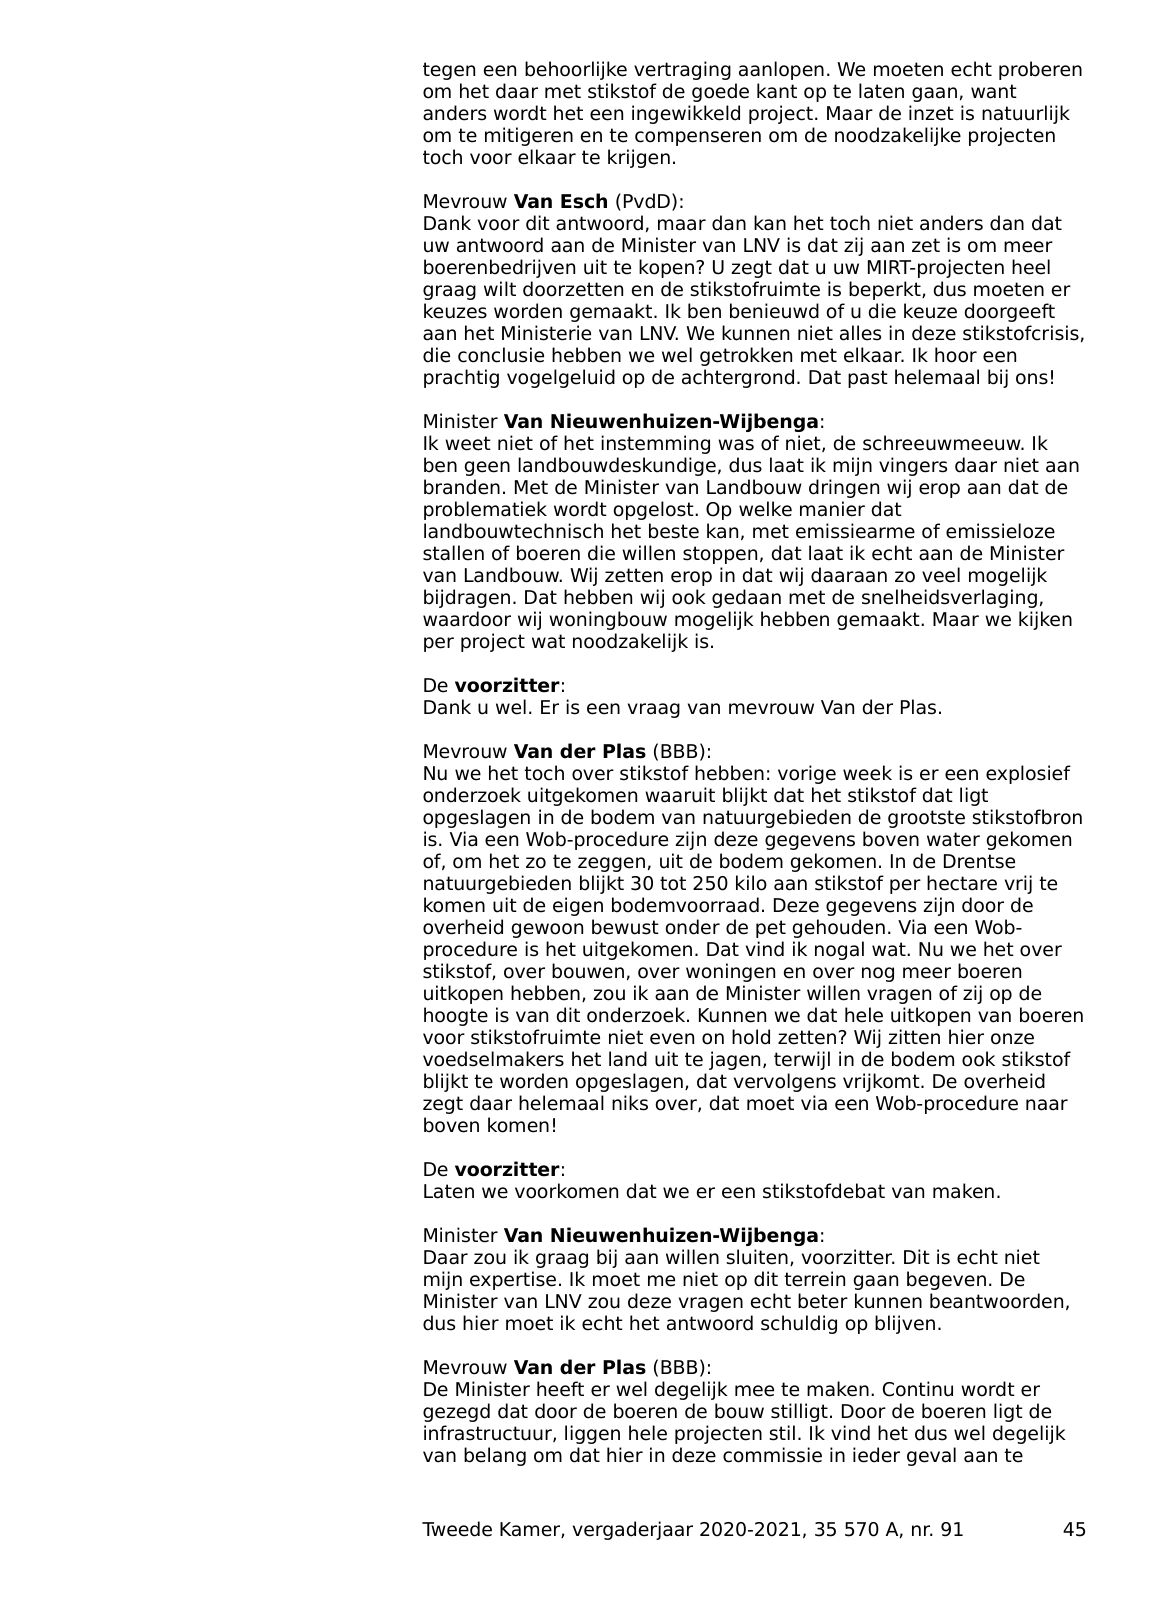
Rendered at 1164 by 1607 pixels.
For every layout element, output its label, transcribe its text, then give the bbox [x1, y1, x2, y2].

text Daar zou ik graag bij aan willen sluiten, voorzitter. Dit is echt niet mijn expertise. Ik moet me niet op dit terrein gaan begeven. De Minister van LNV zou deze vragen echt beter kunnen beantwoorden, dus hier moet ik echt het antwoord schuldig op blijven. [422, 1247, 1087, 1335]
text Ik weet niet of het instemming was of niet, de schreeuwmeeuw. Ik ben geen landbouwdeskundige, dus laat ik mijn vingers daar niet aan branden. Met de Minister van Landbouw dringen wij erop aan dat de problematiek wordt opgelost. Op welke manier dat landbouwtechnisch het beste kan, met emissiearme of emissieloze stallen of boeren die willen stoppen, dat laat ik echt aan de Minister van Landbouw. Wij zetten erop in dat wij daaraan zo veel mogelijk bijdragen. Dat hebben wij ook gedaan met de snelheidsverlaging, waardoor wij woningbouw mogelijk hebben gemaakt. Maar we kijken per project wat noodzakelijk is. [422, 433, 1087, 653]
text Nu we het toch over stikstof hebben: vorige week is er een explosief onderzoek uitgekomen waaruit blijkt dat het stikstof dat ligt opgeslagen in de bodem van natuurgebieden de grootste stikstofbron is. Via een Wob-procedure zijn deze gegevens boven water gekomen of, om het zo te zeggen, uit de bodem gekomen. In de Drentse natuurgebieden blijkt 30 tot 250 kilo aan stikstof per hectare vrij te komen uit de eigen bodemvoorraad. Deze gegevens zijn door de overheid gewoon bewust onder de pet gehouden. Via een Wob-procedure is het uitgekomen. Dat vind ik nogal wat. Nu we het over stikstof, over bouwen, over woningen en over nog meer boeren uitkopen hebben, zou ik aan de Minister willen vragen of zij op de hoogte is van dit onderzoek. Kunnen we dat hele uitkopen van boeren voor stikstofruimte niet even on hold zetten? Wij zitten hier onze voedselmakers het land uit te jagen, terwijl in de bodem ook stikstof blijkt te worden opgeslagen, dat vervolgens vrijkomt. De overheid zegt daar helemaal niks over, dat moet via een Wob-procedure naar boven komen! [422, 763, 1087, 1137]
text Mevrouw Van der Plas (BBB): [422, 741, 1087, 763]
text Mevrouw Van der Plas (BBB): [422, 1357, 1087, 1379]
text Minister Van Nieuwenhuizen-Wijbenga: [422, 411, 1087, 433]
text De voorzitter: [422, 1159, 1087, 1181]
text De Minister heeft er wel degelijk mee te maken. Continu wordt er gezegd dat door de boeren de bouw stilligt. Door de boeren ligt de infrastructuur, liggen hele projecten stil. Ik vind het dus wel degelijk van belang om dat hier in deze commissie in ieder geval aan te [422, 1379, 1087, 1467]
text Dank u wel. Er is een vraag van mevrouw Van der Plas. [422, 697, 1087, 719]
text De voorzitter: [422, 675, 1087, 697]
text Laten we voorkomen dat we er een stikstofdebat van maken. [422, 1181, 1087, 1203]
text tegen een behoorlijke vertraging aanlopen. We moeten echt proberen om het daar met stikstof de goede kant op te laten gaan, want anders wordt het een ingewikkeld project. Maar de inzet is natuurlijk om te mitigeren en te compenseren om de noodzakelijke projecten toch voor elkaar te krijgen. [422, 59, 1087, 169]
text Minister Van Nieuwenhuizen-Wijbenga: [422, 1225, 1087, 1247]
text Dank voor dit antwoord, maar dan kan het toch niet anders dan dat uw antwoord aan de Minister van LNV is dat zij aan zet is om meer boerenbedrijven uit te kopen? U zegt dat u uw MIRT-projecten heel graag wilt doorzetten en de stikstofruimte is beperkt, dus moeten er keuzes worden gemaakt. Ik ben benieuwd of u die keuze doorgeeft aan het Ministerie van LNV. We kunnen niet alles in deze stikstofcrisis, die conclusie hebben we wel getrokken met elkaar. Ik hoor een prachtig vogelgeluid op de achtergrond. Dat past helemaal bij ons! [422, 213, 1087, 389]
text Mevrouw Van Esch (PvdD): [422, 191, 1087, 213]
